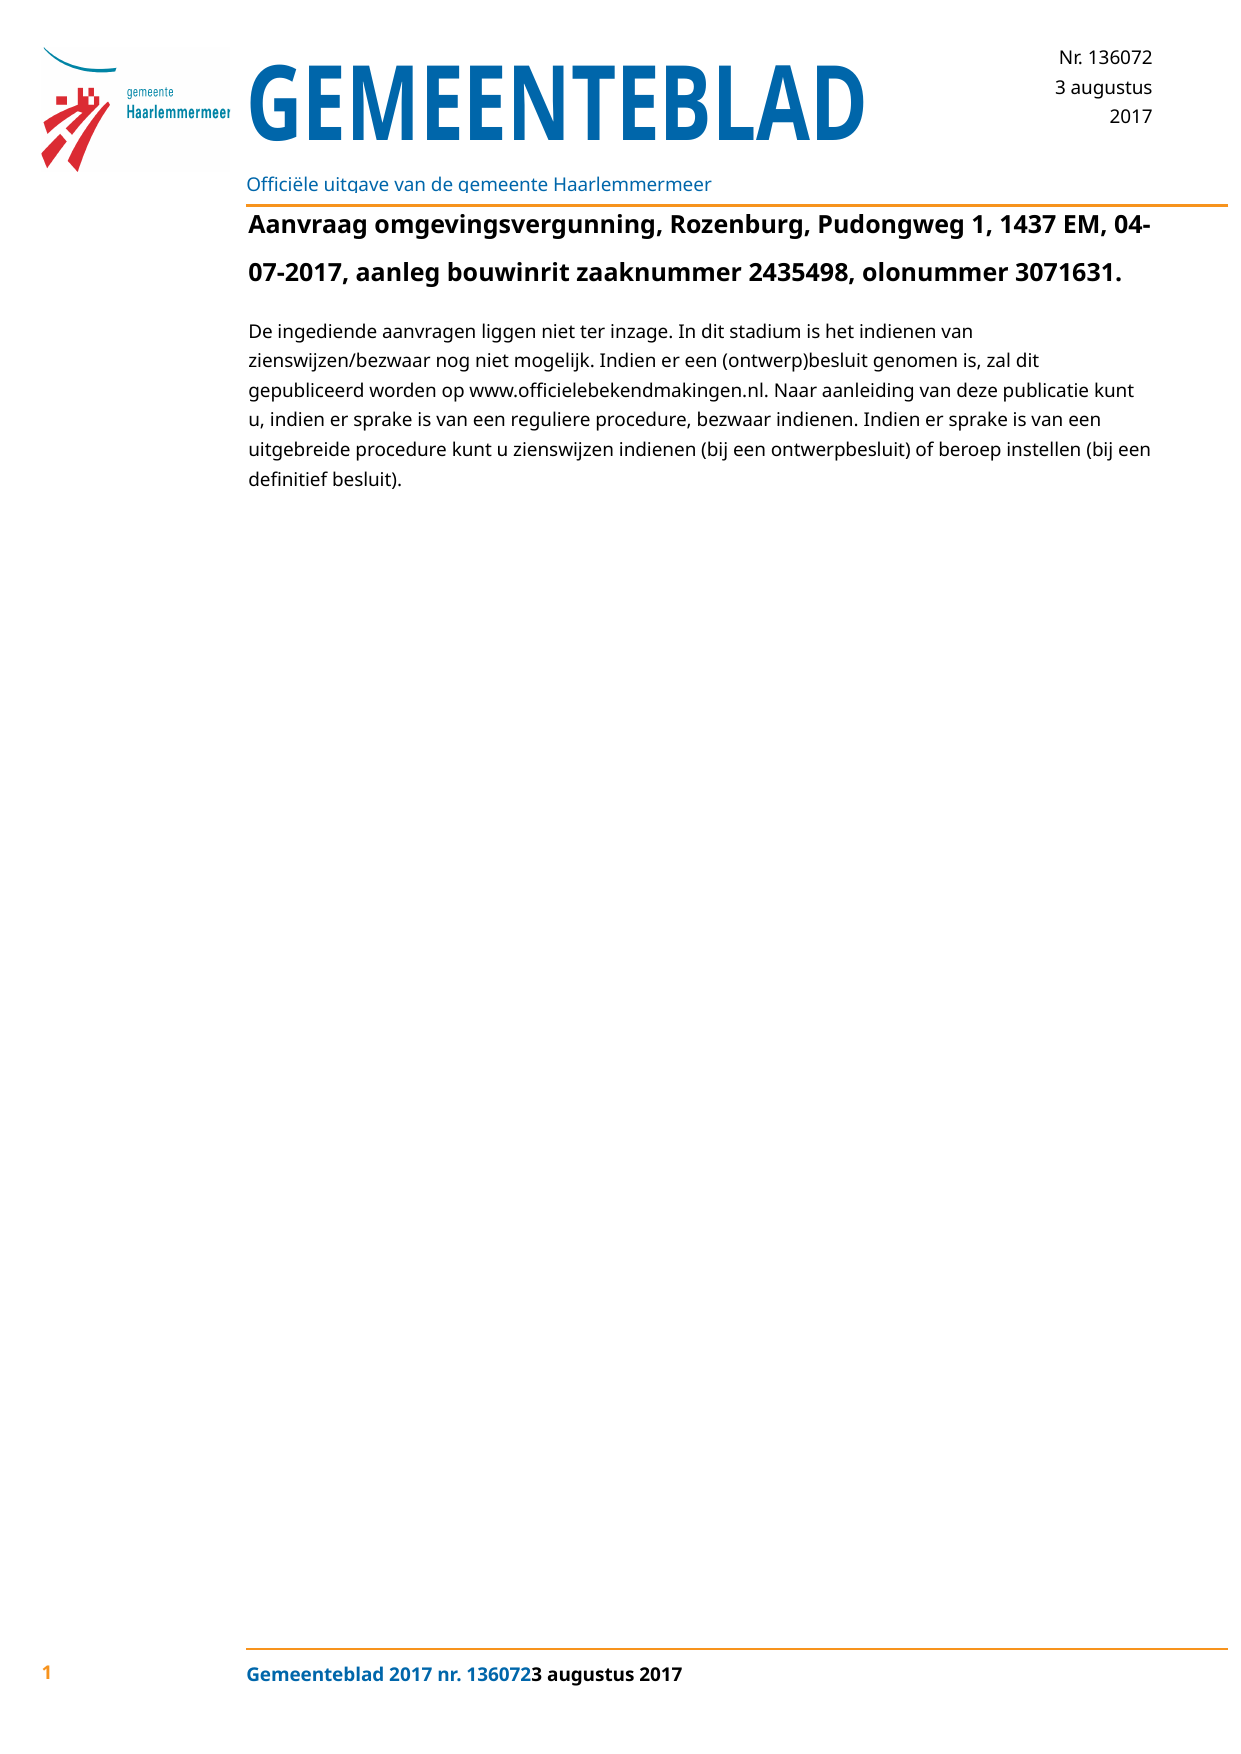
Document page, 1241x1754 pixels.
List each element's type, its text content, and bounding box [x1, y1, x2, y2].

text Aanvraag omgevingsvergunning, Rozenburg, Pudongweg 1, 1437 EM, 04-07-2017, aanleg bouwinrit zaaknummer 2435498, olonummer 3071631. [248, 207, 1152, 288]
picture [41, 47, 231, 172]
text De ingediende aanvragen liggen niet ter inzage. In dit stadium is het indienen van zienswijzen/bezwaar nog niet mogelijk. Indien er een (ontwerp)besluit genomen is, zal dit gepubliceerd worden op www.officielebekendmakingen.nl. Naar aanleiding van deze publicatie kunt u, indien er sprake is van een reguliere procedure, bezwaar indienen. Indien er sprake is van een uitgebreide procedure kunt u zienswijzen indienen (bij een ontwerpbesluit) of beroep instellen (bij een definitief besluit). [248, 318, 1152, 492]
